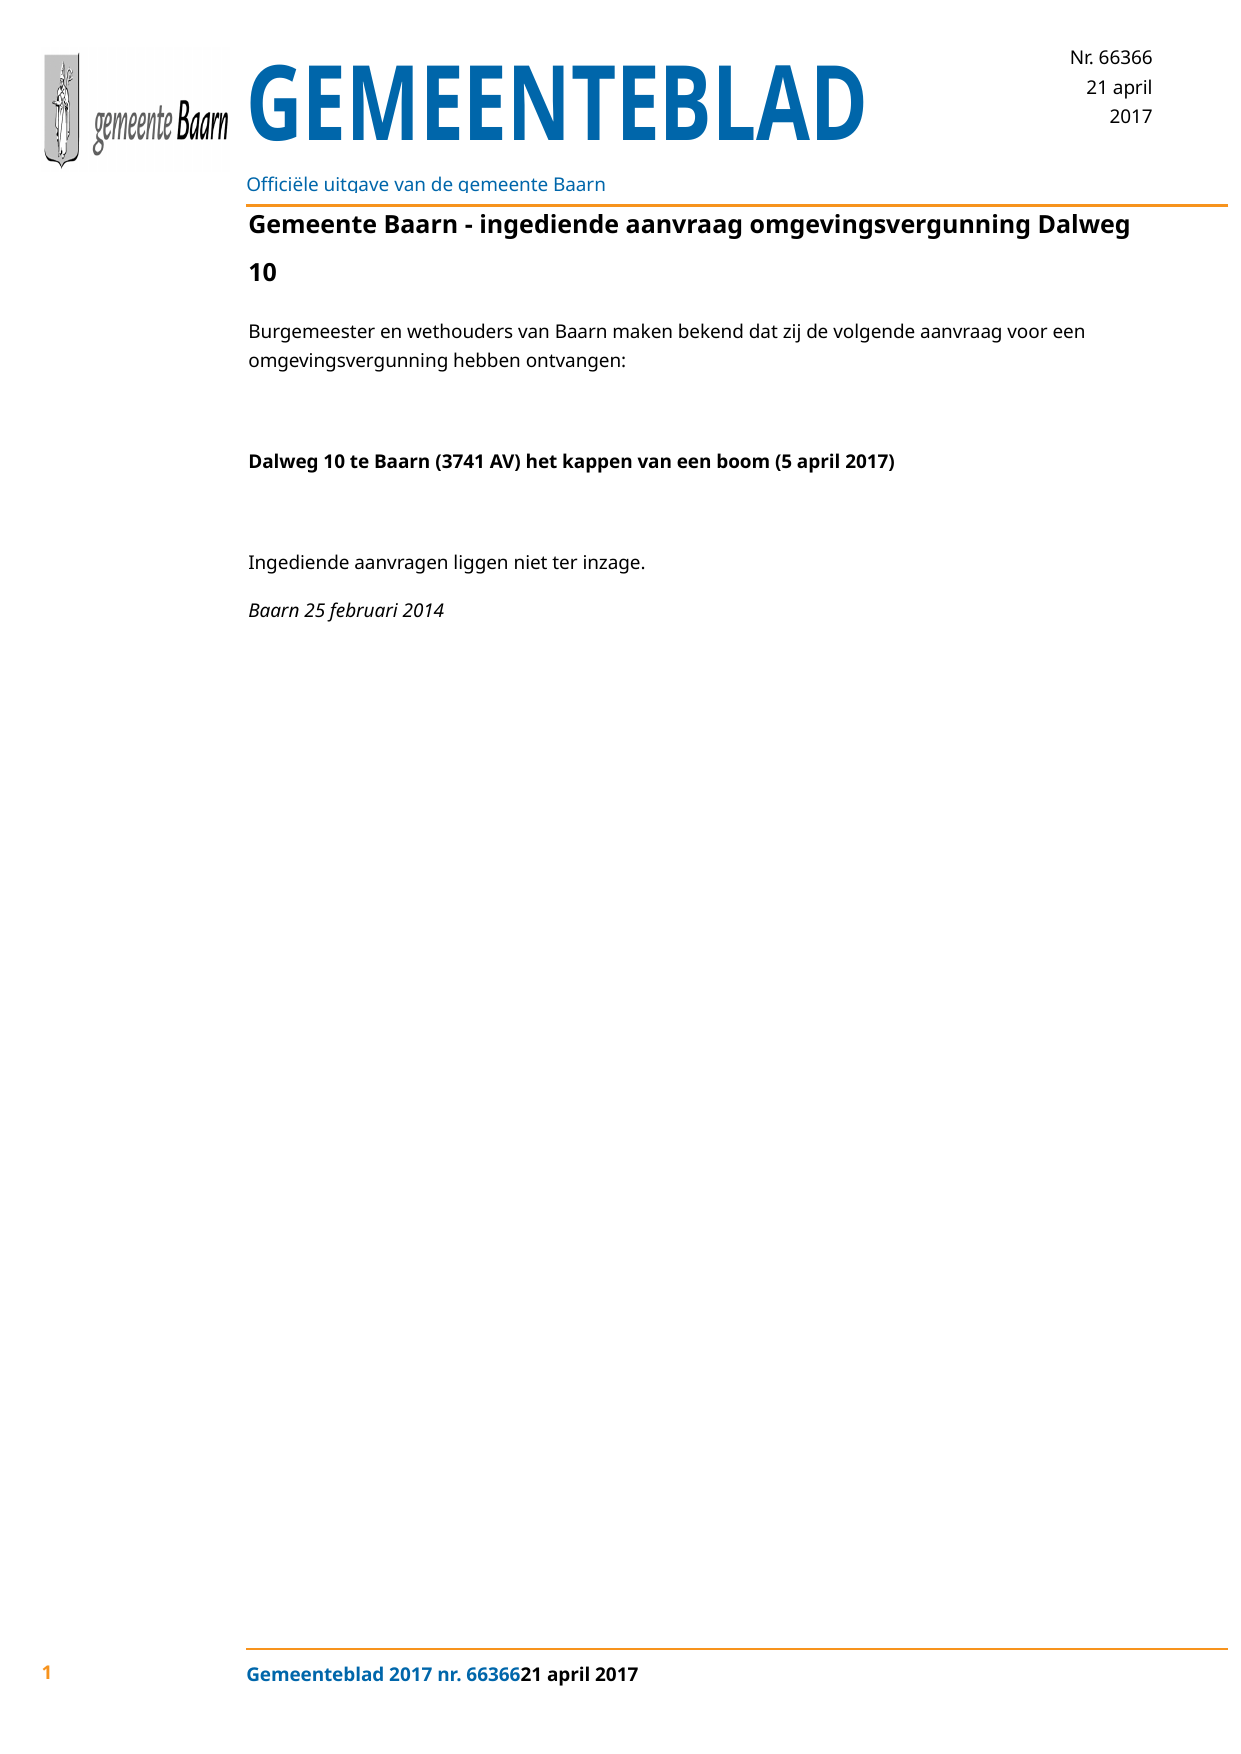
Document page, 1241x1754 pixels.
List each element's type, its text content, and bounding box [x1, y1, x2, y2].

text Burgemeester en wethouders van Baarn maken bekend dat zij de volgende aanvraag voor een omgevingsvergunning hebben ontvangen: [248, 318, 1152, 373]
text Dalweg 10 te Baarn (3741 AV) het kappen van een boom (5 april 2017) [248, 448, 1152, 474]
text Baarn 25 februari 2014 [248, 597, 1152, 623]
text Gemeente Baarn - ingediende aanvraag omgevingsvergunning Dalweg 10 [248, 207, 1152, 288]
picture [41, 47, 231, 172]
text Ingediende aanvragen liggen niet ter inzage. [248, 549, 1152, 575]
